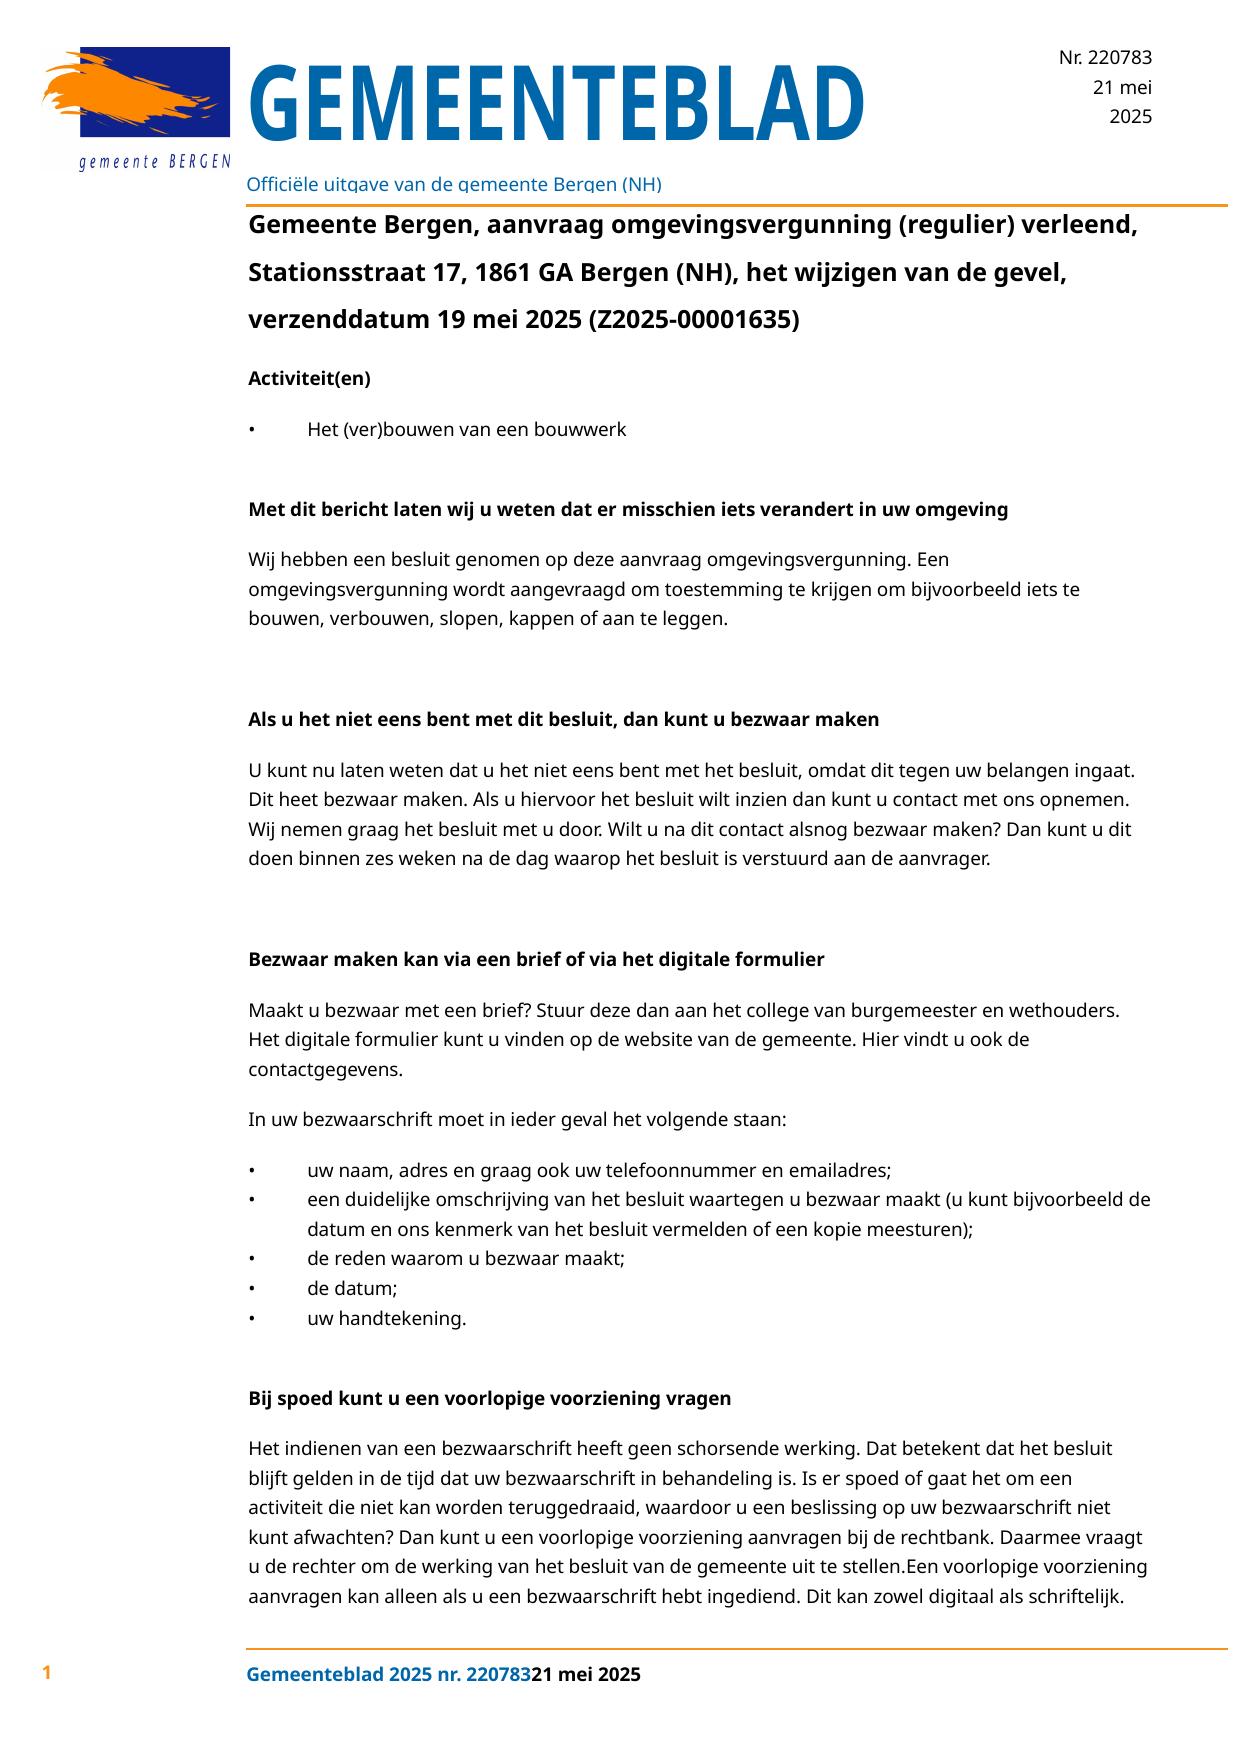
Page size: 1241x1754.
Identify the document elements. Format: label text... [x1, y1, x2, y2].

text In uw bezwaarschrift moet in ieder geval het volgende staan: [248, 1106, 1152, 1132]
list uw handtekening. [248, 1305, 1152, 1330]
text Gemeente Bergen, aanvraag omgevingsvergunning (regulier) verleend, Stationsstraat 17, 1861 GA Bergen (NH), het wijzigen van de gevel, verzenddatum 19 mei 2025 (Z2025-00001635) [248, 207, 1152, 336]
picture [41, 47, 231, 172]
list de reden waarom u bezwaar maakt; [248, 1246, 1152, 1271]
list Het (ver)bouwen van een bouwwerk [248, 416, 1152, 442]
list de datum; [248, 1275, 1152, 1301]
text U kunt nu laten weten dat u het niet eens bent met het besluit, omdat dit tegen uw belangen ingaat. Dit heet bezwaar maken. Als u hiervoor het besluit wilt inzien dan kunt u contact met ons opnemen. Wij nemen graag het besluit met u door. Wilt u na dit contact alsnog bezwaar maken? Dan kunt u dit doen binnen zes weken na de dag waarop het besluit is verstuurd aan de aanvrager. [248, 757, 1152, 871]
list uw naam, adres en graag ook uw telefoonnummer en emailadres; [248, 1157, 1152, 1182]
text Bezwaar maken kan via een brief of via het digitale formulier [248, 946, 1152, 972]
text Bij spoed kunt u een voorlopige voorziening vragen [248, 1385, 1152, 1410]
text Activiteit(en) [248, 366, 1152, 391]
text Als u het niet eens bent met dit besluit, dan kunt u bezwaar maken [248, 706, 1152, 732]
text Het indienen van een bezwaarschrift heeft geen schorsende werking. Dat betekent dat het besluit blijft gelden in de tijd dat uw bezwaarschrift in behandeling is. Is er spoed of gaat het om een activiteit die niet kan worden teruggedraaid, waardoor u een beslissing op uw bezwaarschrift niet kunt afwachten? Dan kunt u een voorlopige voorziening aanvragen bij de rechtbank. Daarmee vraagt u de rechter om de werking van het besluit van de gemeente uit te stellen.Een voorlopige voorziening aanvragen kan alleen als u een bezwaarschrift hebt ingediend. Dit kan zowel digitaal als schriftelijk. [248, 1435, 1152, 1609]
text Maakt u bezwaar met een brief? Stuur deze dan aan het college van burgemeester en wethouders. Het digitale formulier kunt u vinden op de website van de gemeente. Hier vindt u ook de contactgegevens. [248, 997, 1152, 1082]
text Wij hebben een besluit genomen op deze aanvraag omgevingsvergunning. Een omgevingsvergunning wordt aangevraagd om toestemming te krijgen om bijvoorbeeld iets te bouwen, verbouwen, slopen, kappen of aan te leggen. [248, 546, 1152, 631]
text Met dit bericht laten wij u weten dat er misschien iets verandert in uw omgeving [248, 496, 1152, 522]
list een duidelijke omschrijving van het besluit waartegen u bezwaar maakt (u kunt bijvoorbeeld de datum en ons kenmerk van het besluit vermelden of een kopie meesturen); [248, 1186, 1152, 1242]
